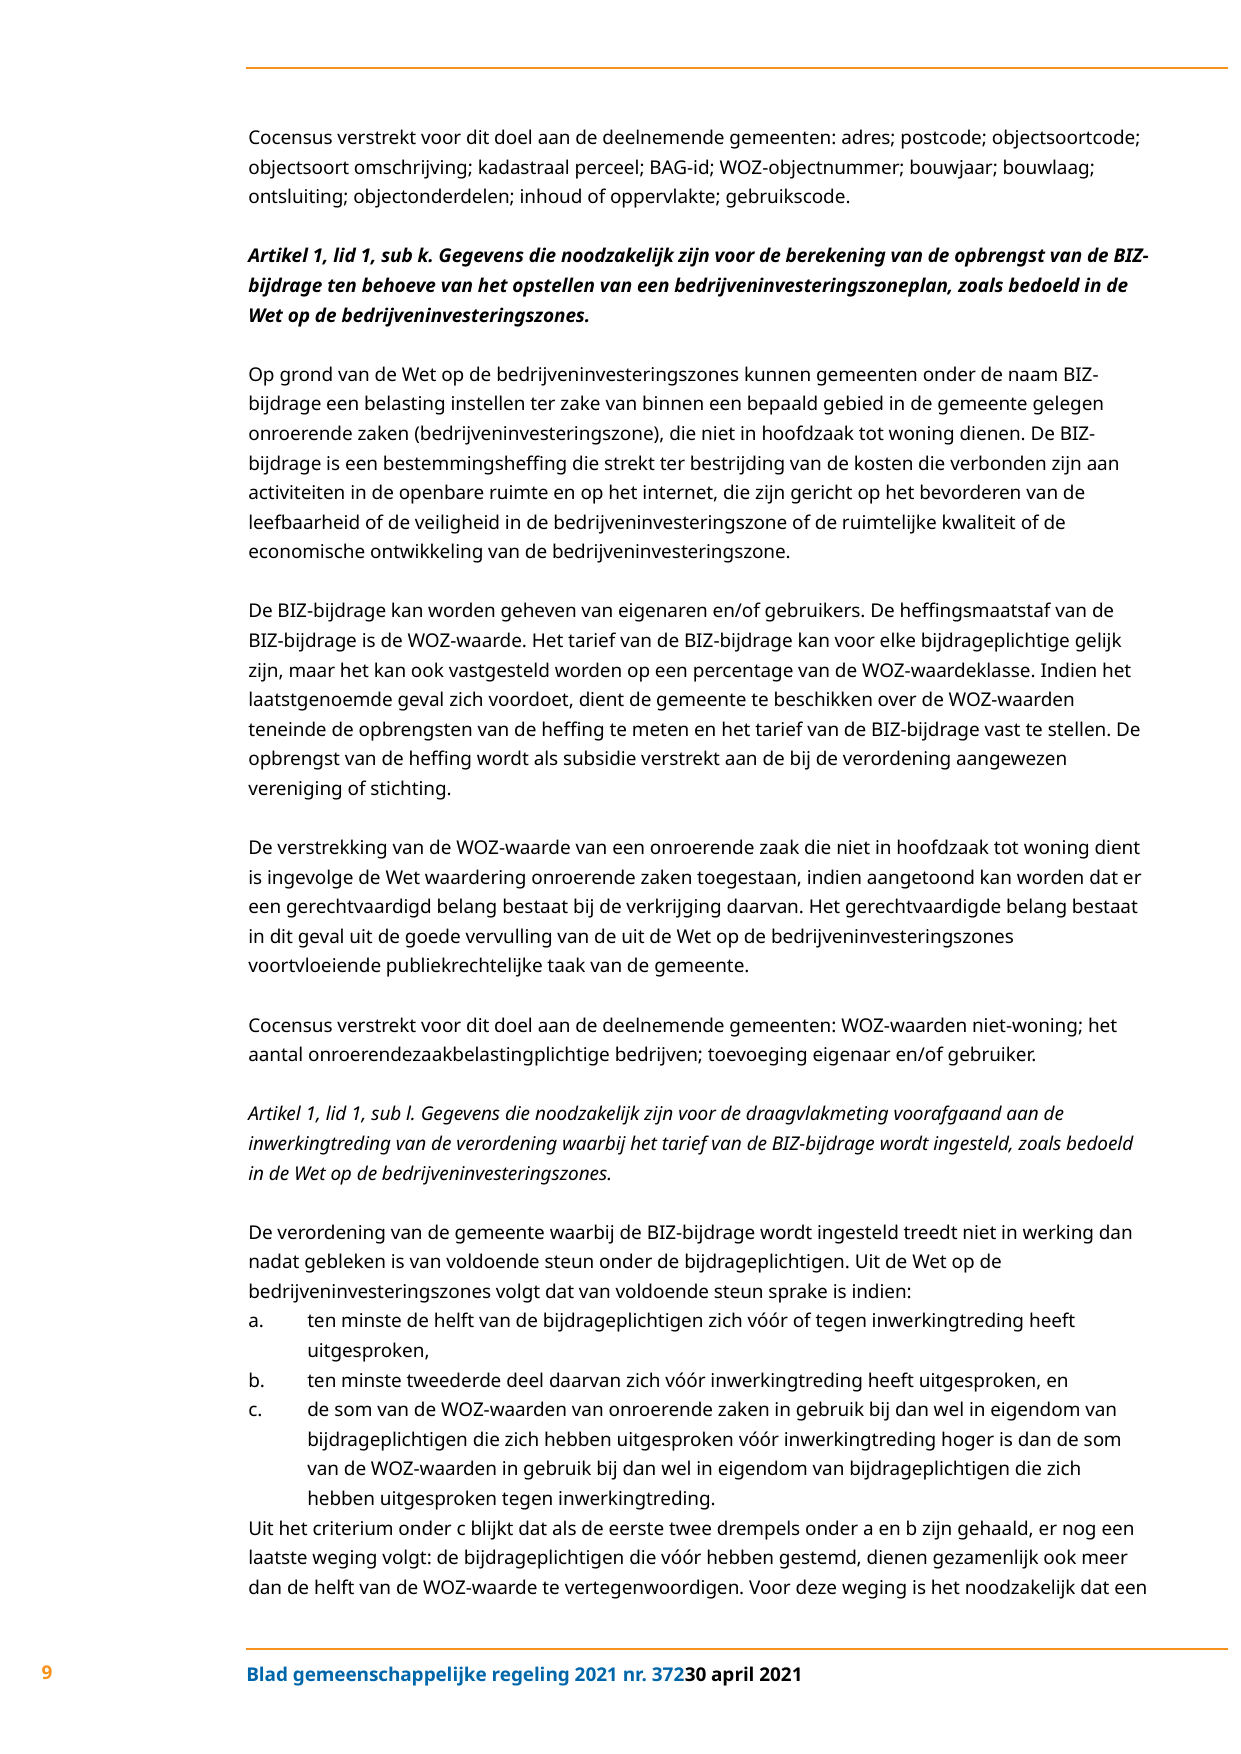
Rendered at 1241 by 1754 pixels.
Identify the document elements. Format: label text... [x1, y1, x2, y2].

text De verstrekking van de WOZ-waarde van een onroerende zaak die niet in hoofdzaak tot woning dient is ingevolge de Wet waardering onroerende zaken toegestaan, indien aangetoond kan worden dat er een gerechtvaardigd belang bestaat bij de verkrijging daarvan. Het gerechtvaardigde belang bestaat in dit geval uit de goede vervulling van de uit de Wet op de bedrijveninvesteringszones voortvloeiende publiekrechtelijke taak van de gemeente. [248, 834, 1152, 978]
list de som van de WOZ-waarden van onroerende zaken in gebruik bij dan wel in eigendom van bijdrageplichtigen die zich hebben uitgesproken vóór inwerkingtreding hoger is dan de som van de WOZ-waarden in gebruik bij dan wel in eigendom van bijdrageplichtigen die zich hebben uitgesproken tegen inwerkingtreding. [248, 1396, 1152, 1511]
text De verordening van de gemeente waarbij de BIZ-bijdrage wordt ingesteld treedt niet in werking dan nadat gebleken is van voldoende steun onder de bijdrageplichtigen. Uit de Wet op de bedrijveninvesteringszones volgt dat van voldoende steun sprake is indien: [248, 1219, 1152, 1304]
text Artikel 1, lid 1, sub k. Gegevens die noodzakelijk zijn voor de berekening van de opbrengst van de BIZ-bijdrage ten behoeve van het opstellen van een bedrijveninvesteringszoneplan, zoals bedoeld in de Wet op de bedrijveninvesteringszones. [248, 243, 1152, 328]
text Cocensus verstrekt voor dit doel aan de deelnemende gemeenten: WOZ-waarden niet-woning; het aantal onroerendezaakbelastingplichtige bedrijven; toevoeging eigenaar en/of gebruiker. [248, 1012, 1152, 1067]
text Artikel 1, lid 1, sub l. Gegevens die noodzakelijk zijn voor de draagvlakmeting voorafgaand aan de inwerkingtreding van de verordening waarbij het tarief van de BIZ-bijdrage wordt ingesteld, zoals bedoeld in de Wet op de bedrijveninvesteringszones. [248, 1101, 1152, 1186]
text De BIZ-bijdrage kan worden geheven van eigenaren en/of gebruikers. De heffingsmaatstaf van de BIZ-bijdrage is de WOZ-waarde. Het tarief van de BIZ-bijdrage kan voor elke bijdrageplichtige gelijk zijn, maar het kan ook vastgesteld worden op een percentage van de WOZ-waardeklasse. Indien het laatstgenoemde geval zich voordoet, dient de gemeente te beschikken over de WOZ-waarden teneinde de opbrengsten van de heffing te meten en het tarief van de BIZ-bijdrage vast te stellen. De opbrengst van de heffing wordt als subsidie verstrekt aan de bij de verordening aangewezen vereniging of stichting. [248, 598, 1152, 801]
list ten minste tweederde deel daarvan zich vóór inwerkingtreding heeft uitgesproken, en [248, 1367, 1152, 1393]
text Op grond van de Wet op de bedrijveninvesteringszones kunnen gemeenten onder de naam BIZ-bijdrage een belasting instellen ter zake van binnen een bepaald gebied in de gemeente gelegen onroerende zaken (bedrijveninvesteringszone), die niet in hoofdzaak tot woning dienen. De BIZ-bijdrage is een bestemmingsheffing die strekt ter bestrijding van de kosten die verbonden zijn aan activiteiten in de openbare ruimte en op het internet, die zijn gericht op het bevorderen van de leefbaarheid of de veiligheid in de bedrijveninvesteringszone of de ruimtelijke kwaliteit of de economische ontwikkeling van de bedrijveninvesteringszone. [248, 361, 1152, 564]
picture [41, 47, 231, 172]
text Uit het criterium onder c blijkt dat als de eerste twee drempels onder a en b zijn gehaald, er nog een laatste weging volgt: de bijdrageplichtigen die vóór hebben gestemd, dienen gezamenlijk ook meer dan de helft van de WOZ-waarde te vertegenwoordigen. Voor deze weging is het noodzakelijk dat een [248, 1515, 1152, 1600]
list ten minste de helft van de bijdrageplichtigen zich vóór of tegen inwerkingtreding heeft uitgesproken, [248, 1308, 1152, 1363]
text Cocensus verstrekt voor dit doel aan de deelnemende gemeenten: adres; postcode; objectsoortcode; objectsoort omschrijving; kadastraal perceel; BAG-id; WOZ-objectnummer; bouwjaar; bouwlaag; ontsluiting; objectonderdelen; inhoud of oppervlakte; gebruikscode. [248, 124, 1152, 209]
